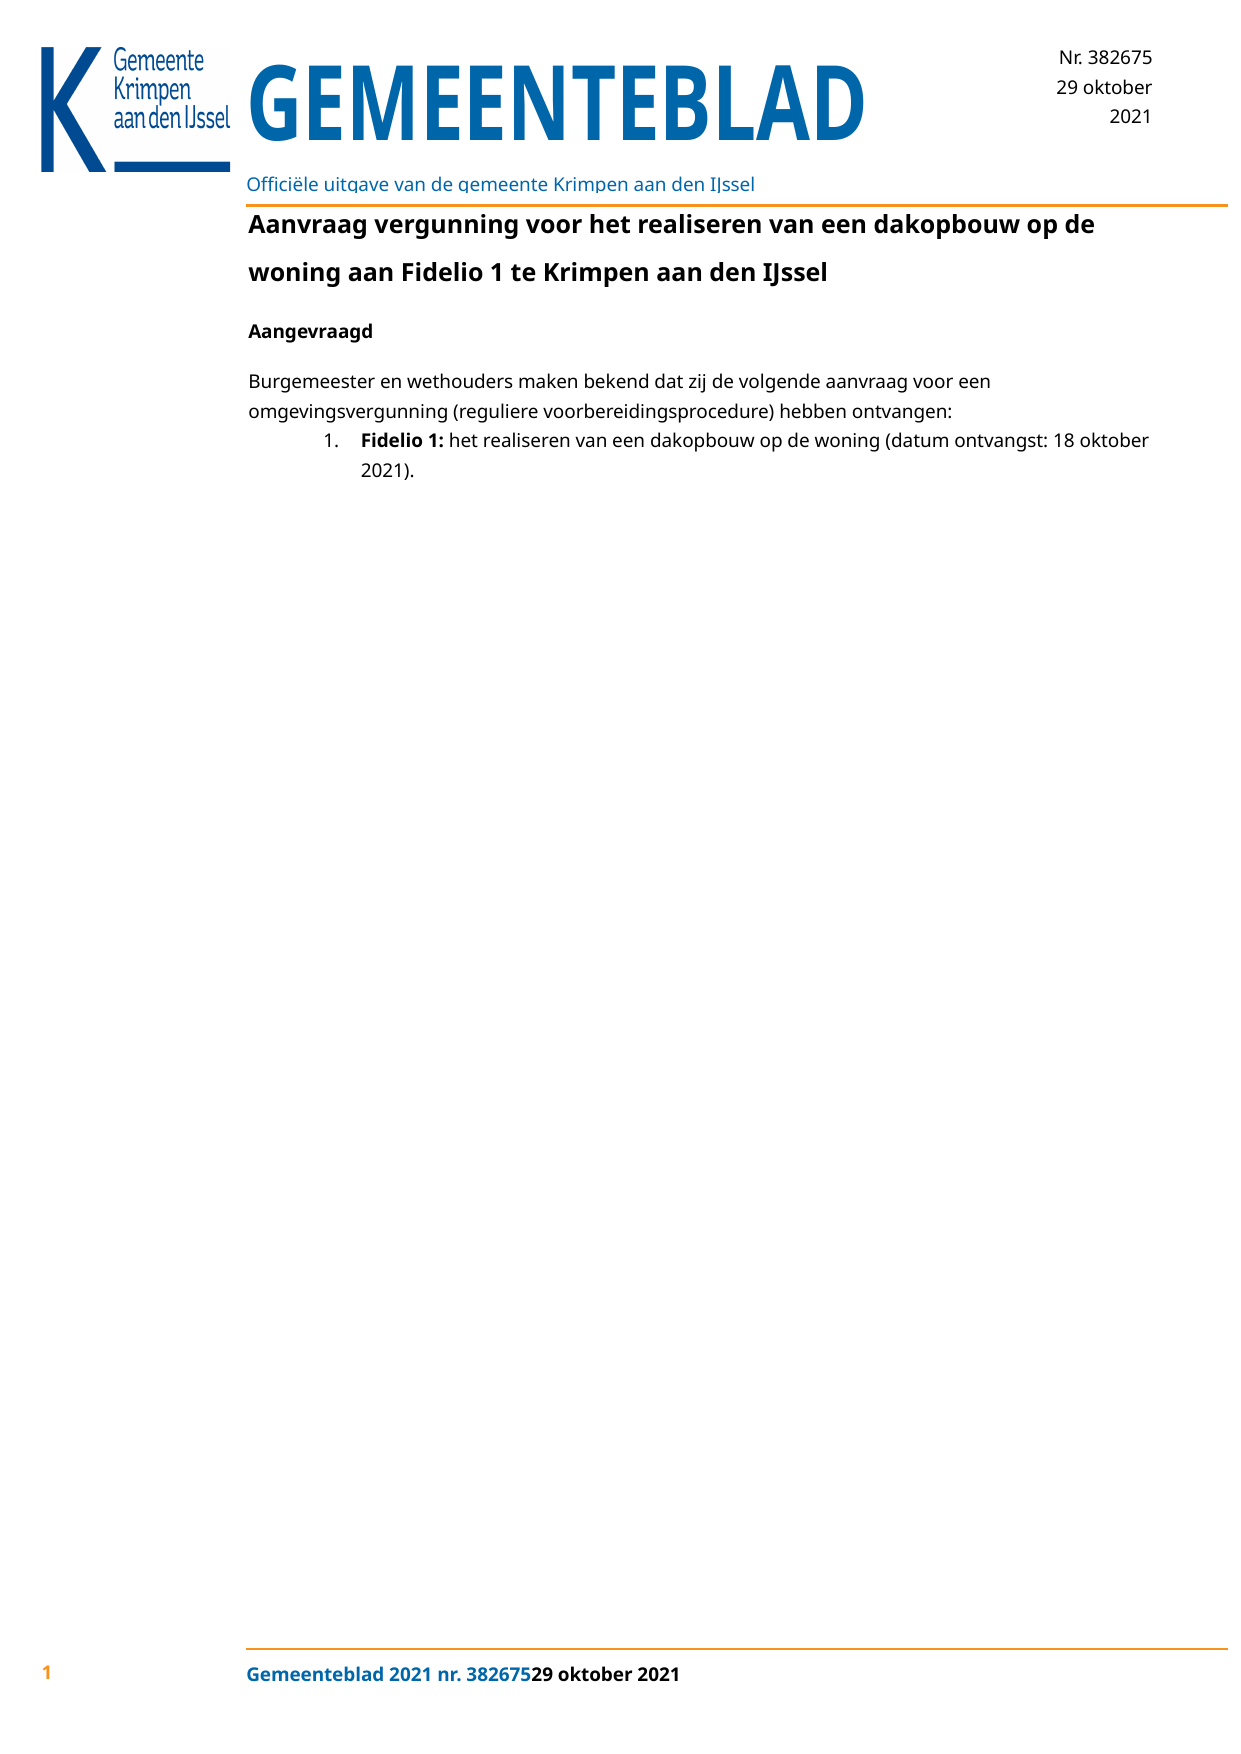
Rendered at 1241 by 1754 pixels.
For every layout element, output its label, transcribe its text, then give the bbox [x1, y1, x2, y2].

picture [41, 47, 231, 172]
list Fidelio 1: het realiseren van een dakopbouw op de woning (datum ontvangst: 18 oktober 2021). [323, 427, 1152, 483]
text Aanvraag vergunning voor het realiseren van een dakopbouw op de woning aan Fidelio 1 te Krimpen aan den IJssel [248, 207, 1152, 288]
text Aangevraagd [248, 318, 1152, 344]
text Burgemeester en wethouders maken bekend dat zij de volgende aanvraag voor een omgevingsvergunning (reguliere voorbereidingsprocedure) hebben ontvangen: [248, 368, 1152, 424]
